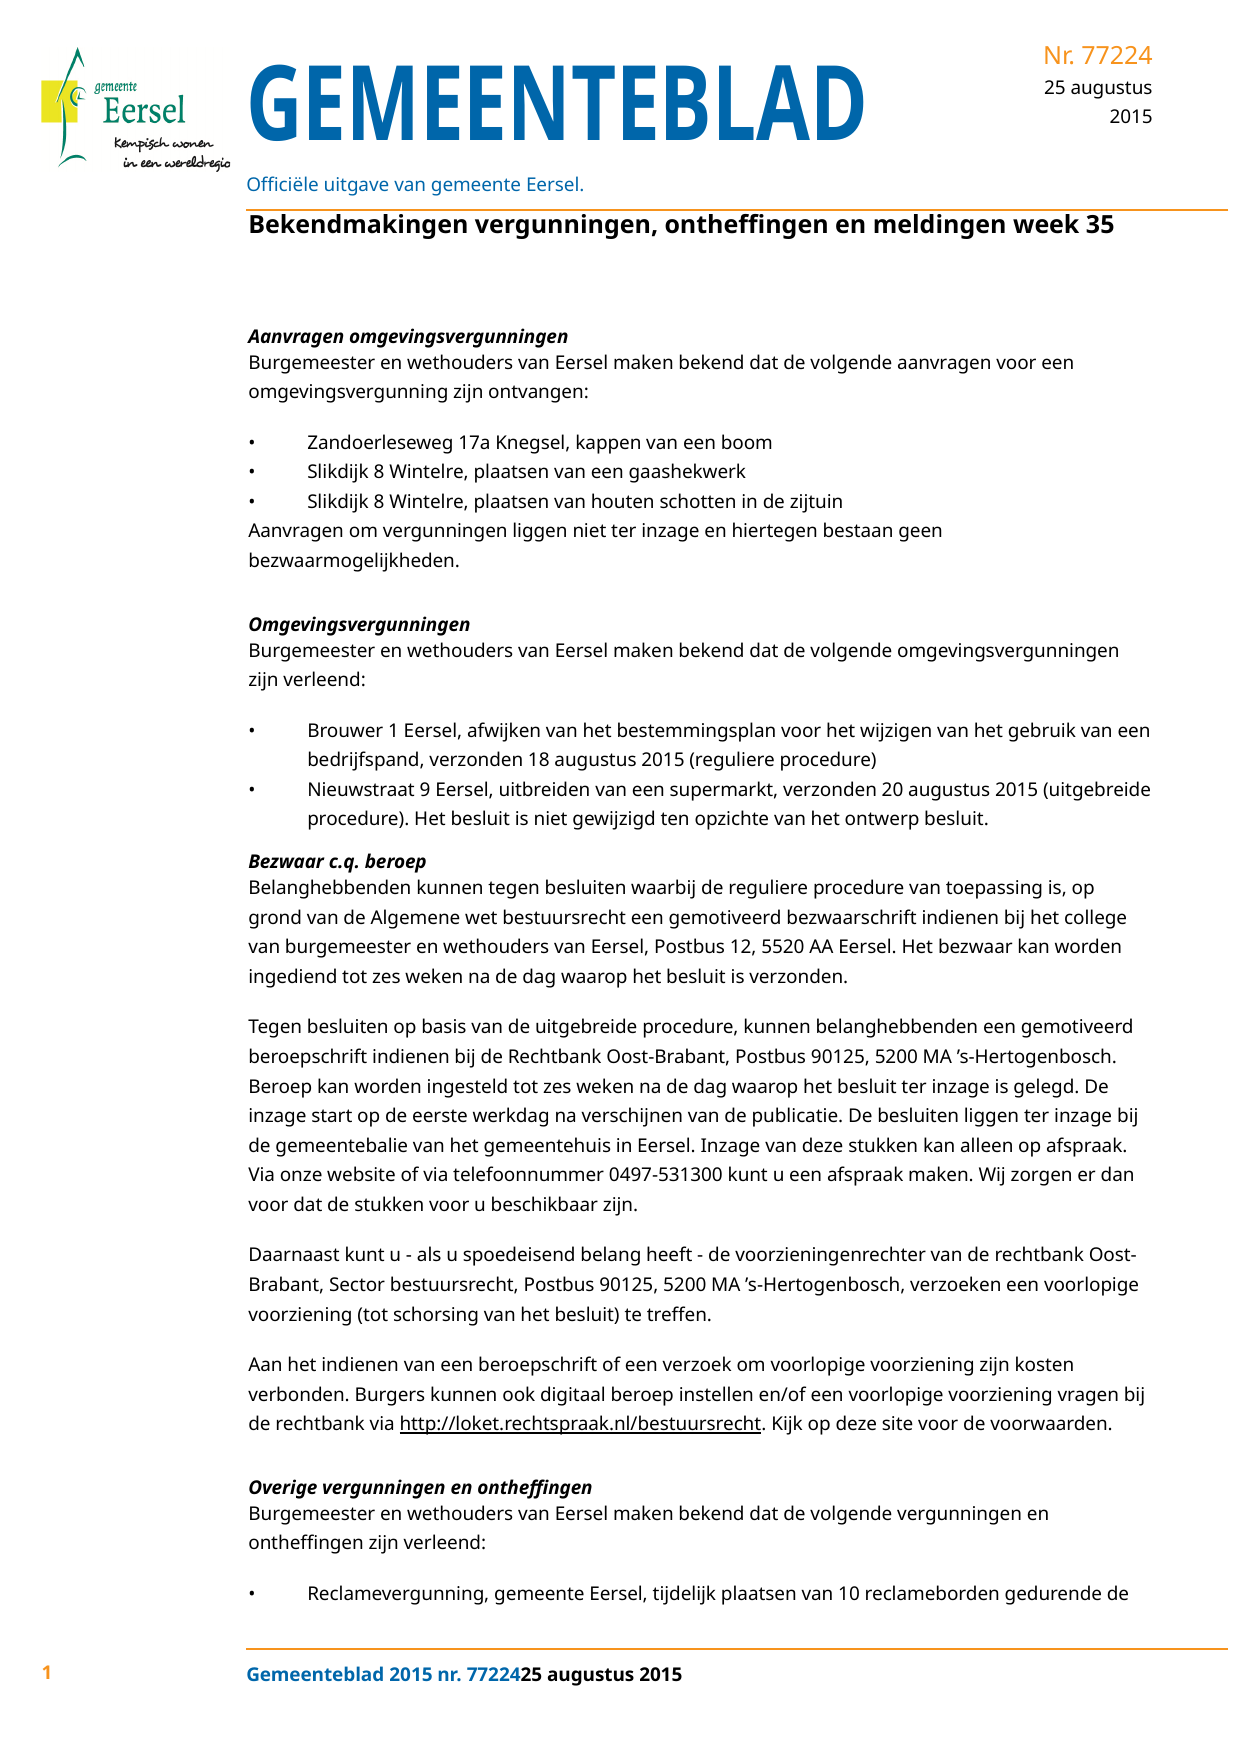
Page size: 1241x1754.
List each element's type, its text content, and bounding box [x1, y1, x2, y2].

list Reclamevergunning, gemeente Eersel, tijdelijk plaatsen van 10 reclameborden gedurende de [248, 1580, 1152, 1606]
list Zandoerleseweg 17a Knegsel, kappen van een boom [248, 429, 1152, 454]
text Daarnaast kunt u - als u spoedeisend belang heeft - de voorzieningenrechter van de rechtbank Oost-Brabant, Sector bestuursrecht, Postbus 90125, 5200 MA ’s-Hertogenbosch, verzoeken een voorlopige voorziening (tot schorsing van het besluit) te treffen. [248, 1242, 1152, 1326]
list Brouwer 1 Eersel, afwijken van het bestemmingsplan voor het wijzigen van het gebruik van een bedrijfspand, verzonden 18 augustus 2015 (reguliere procedure) [248, 717, 1152, 772]
text Tegen besluiten op basis van de uitgebreide procedure, kunnen belanghebbenden een gemotiveerd beroepschrift indienen bij de Rechtbank Oost-Brabant, Postbus 90125, 5200 MA ’s-Hertogenbosch. Beroep kan worden ingesteld tot zes weken na de dag waarop het besluit ter inzage is gelegd. De inzage start op de eerste werkdag na verschijnen van de publicatie. De besluiten liggen ter inzage bij de gemeentebalie van het gemeentehuis in Eersel. Inzage van deze stukken kan alleen op afspraak. Via onze website of via telefoonnummer 0497-531300 kunt u een afspraak maken. Wij zorgen er dan voor dat de stukken voor u beschikbaar zijn. [248, 1014, 1152, 1217]
text Aanvragen omgevingsvergunningen [248, 323, 1152, 349]
text Overige vergunningen en ontheffingen [248, 1474, 1152, 1500]
text Burgemeester en wethouders van Eersel maken bekend dat de volgende omgevingsvergunningen zijn verleend: [248, 637, 1152, 692]
picture [41, 47, 231, 172]
text Burgemeester en wethouders van Eersel maken bekend dat de volgende vergunningen en ontheffingen zijn verleend: [248, 1500, 1152, 1555]
text Omgevingsvergunningen [248, 611, 1152, 637]
text Bekendmakingen vergunningen, ontheffingen en meldingen week 35 [248, 211, 1152, 241]
list Slikdijk 8 Wintelre, plaatsen van houten schotten in de zijtuin [248, 488, 1152, 514]
text Belanghebbenden kunnen tegen besluiten waarbij de reguliere procedure van toepassing is, op grond van de Algemene wet bestuursrecht een gemotiveerd bezwaarschrift indienen bij het college van burgemeester en wethouders van Eersel, Postbus 12, 5520 AA Eersel. Het bezwaar kan worden ingediend tot zes weken na de dag waarop het besluit is verzonden. [248, 874, 1152, 989]
list Slikdijk 8 Wintelre, plaatsen van een gaashekwerk [248, 458, 1152, 484]
text Burgemeester en wethouders van Eersel maken bekend dat de volgende aanvragen voor een omgevingsvergunning zijn ontvangen: [248, 349, 1152, 404]
text Aanvragen om vergunningen liggen niet ter inzage en hiertegen bestaan geen bezwaarmogelijkheden. [248, 518, 1152, 573]
text Bezwaar c.q. beroep [248, 849, 1152, 874]
text Aan het indienen van een beroepschrift of een verzoek om voorlopige voorziening zijn kosten verbonden. Burgers kunnen ook digitaal beroep instellen en/of een voorlopige voorziening vragen bij de rechtbank via http://loket.rechtspraak.nl/bestuursrecht. Kijk op deze site voor de voorwaarden. [248, 1351, 1152, 1436]
list Nieuwstraat 9 Eersel, uitbreiden van een supermarkt, verzonden 20 augustus 2015 (uitgebreide procedure). Het besluit is niet gewijzigd ten opzichte van het ontwerp besluit. [248, 776, 1152, 831]
